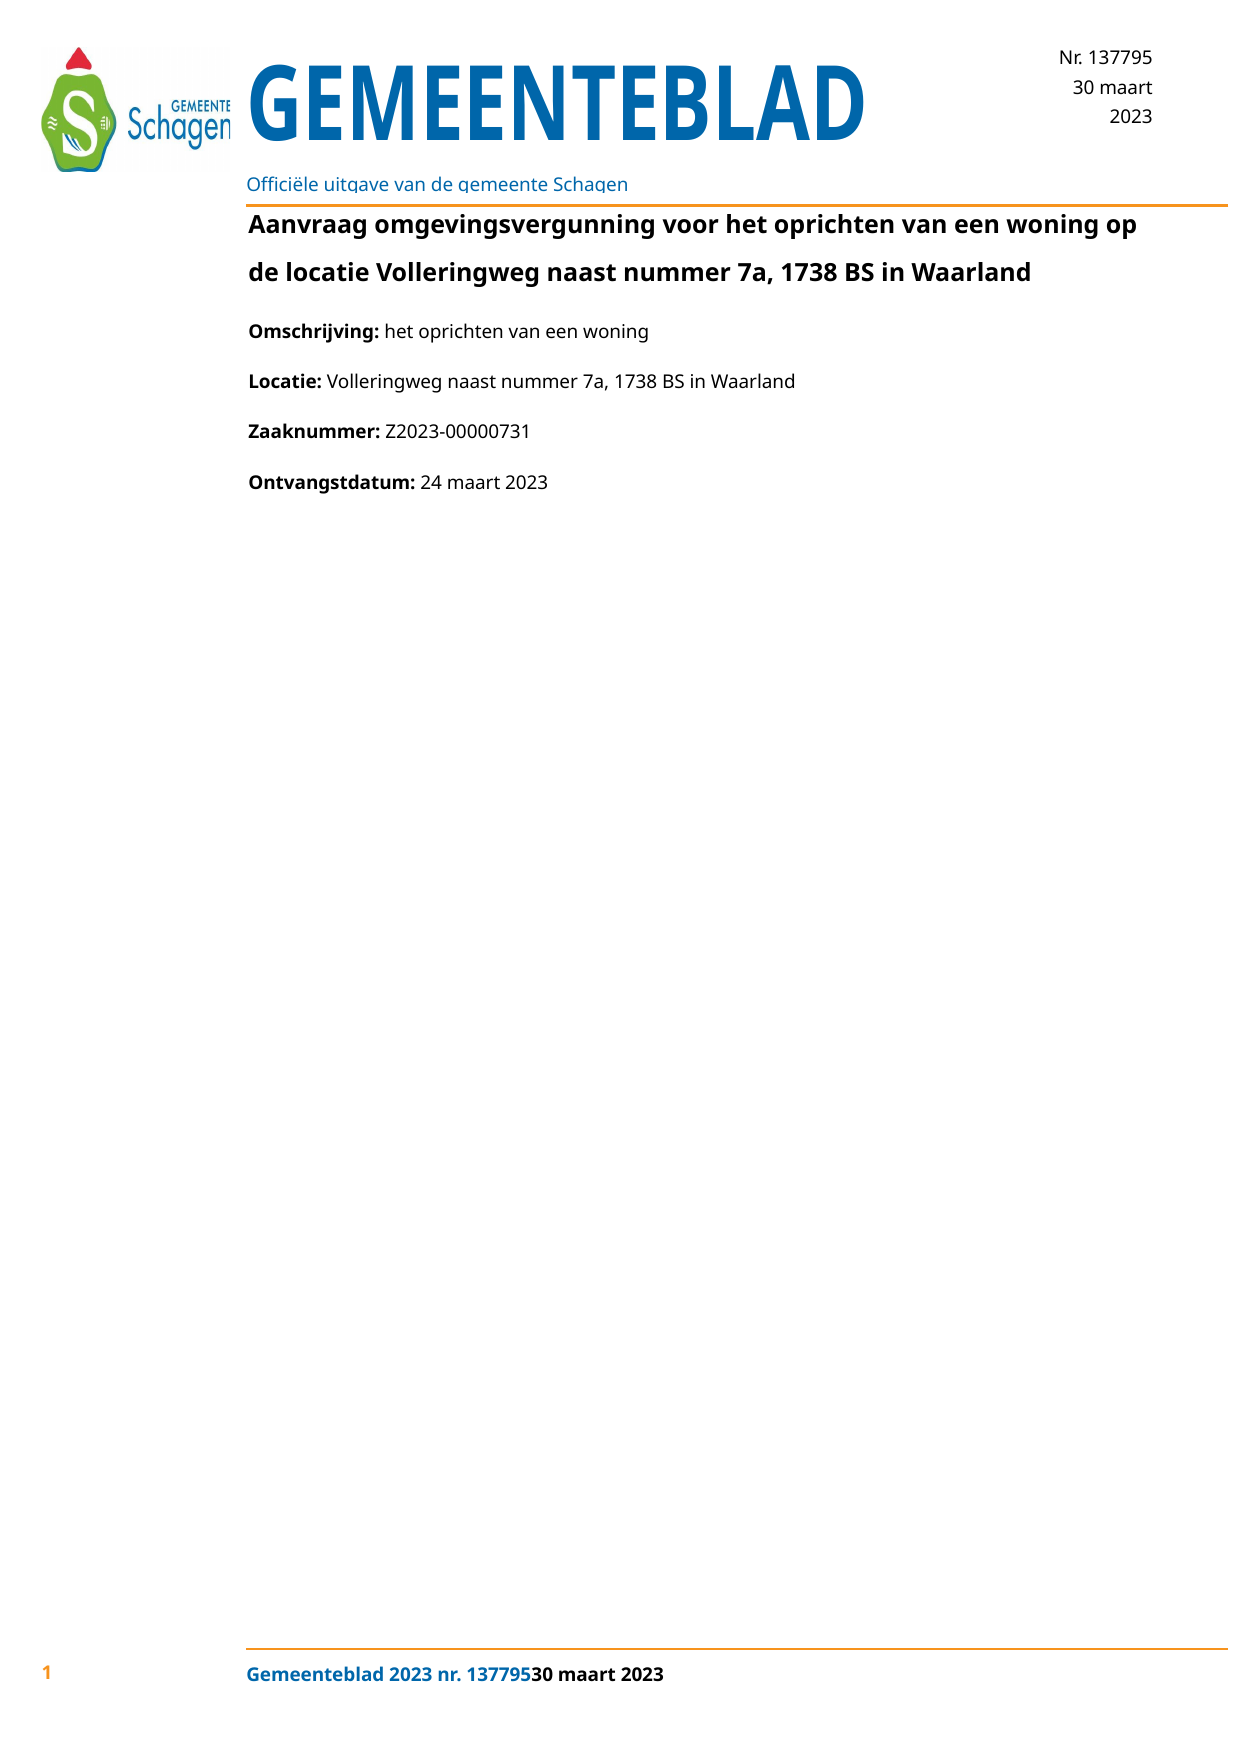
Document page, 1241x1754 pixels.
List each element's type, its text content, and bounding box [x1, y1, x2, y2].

text Aanvraag omgevingsvergunning voor het oprichten van een woning op de locatie Volleringweg naast nummer 7a, 1738 BS in Waarland [248, 207, 1152, 288]
text Zaaknummer: Z2023-00000731 [248, 419, 1152, 444]
text Locatie: Volleringweg naast nummer 7a, 1738 BS in Waarland [248, 368, 1152, 394]
picture [41, 47, 231, 172]
text Ontvangstdatum: 24 maart 2023 [248, 469, 1152, 495]
text Omschrijving: het oprichten van een woning [248, 318, 1152, 344]
